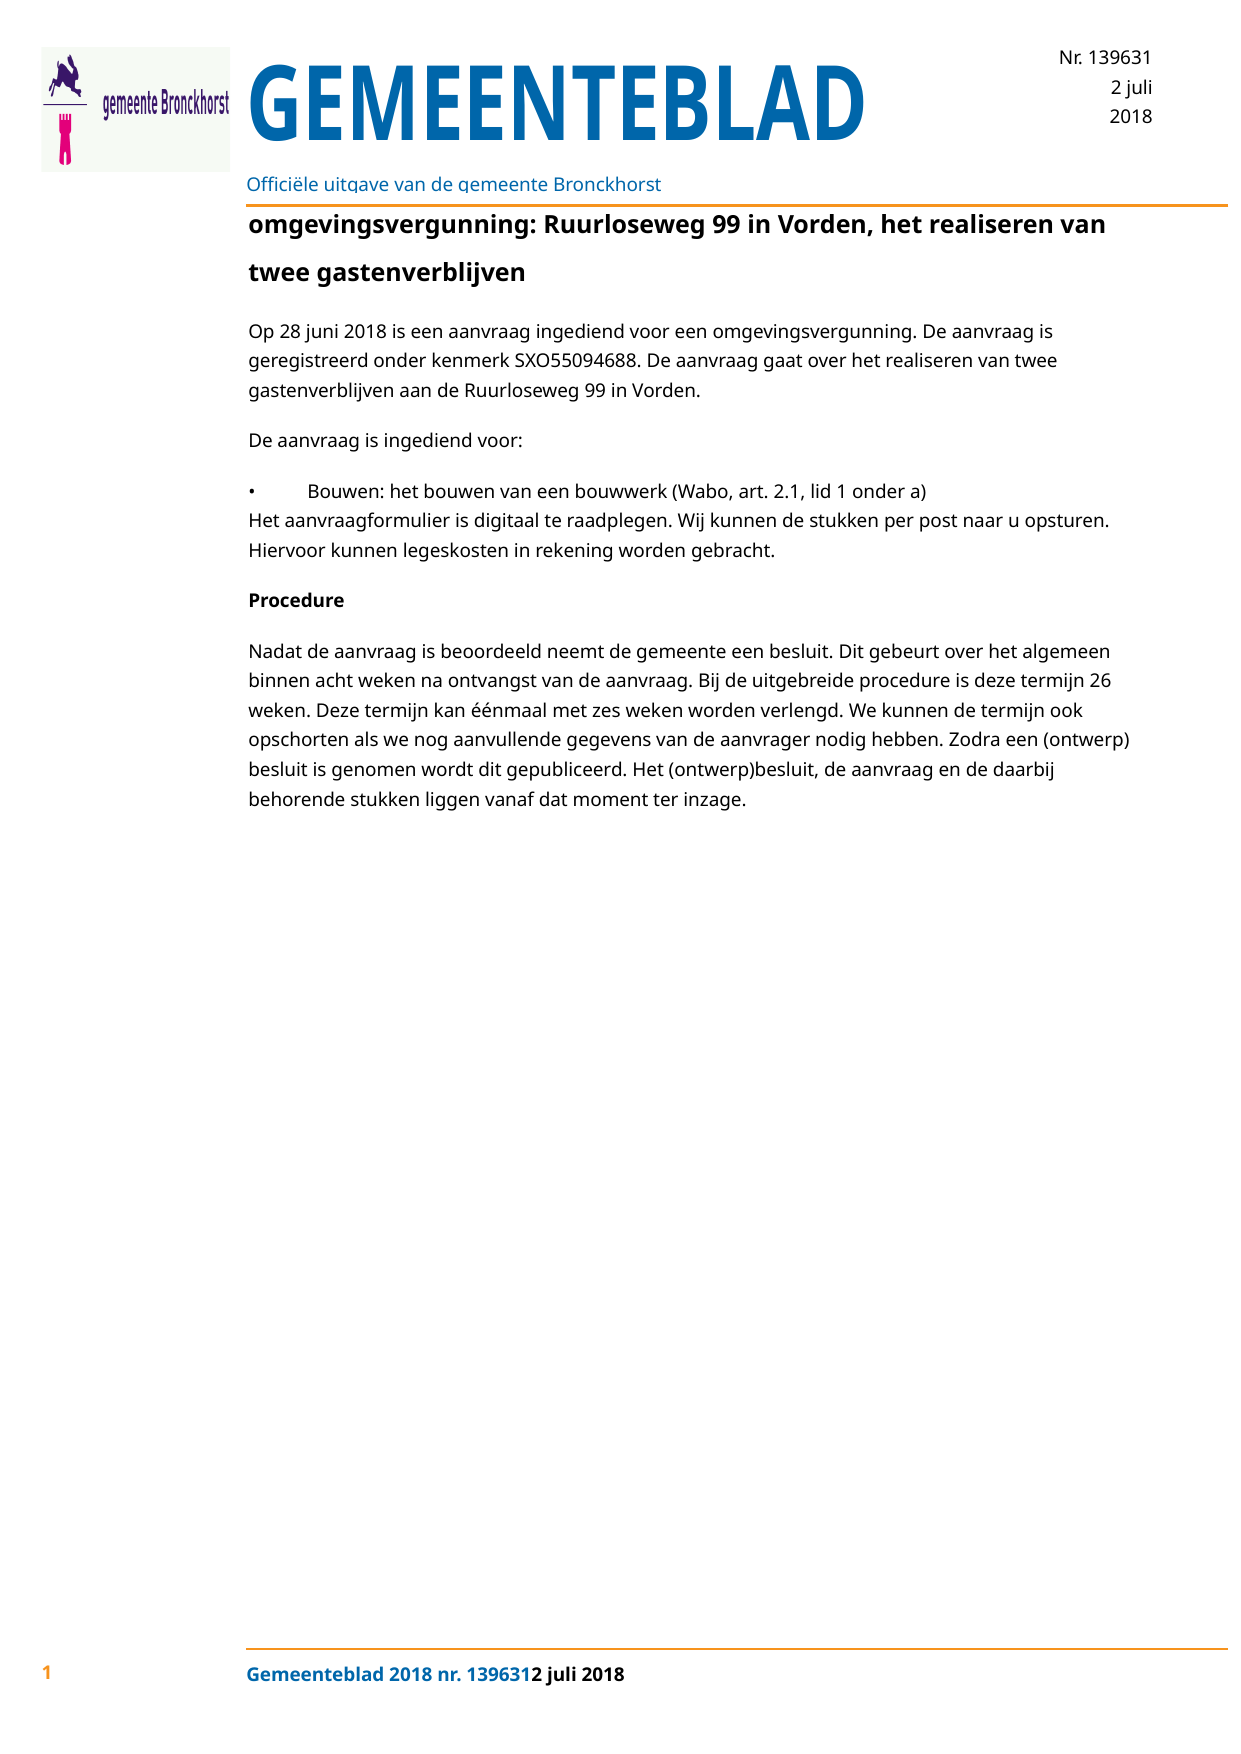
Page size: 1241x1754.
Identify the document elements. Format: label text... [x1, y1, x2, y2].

text Nadat de aanvraag is beoordeeld neemt de gemeente een besluit. Dit gebeurt over het algemeen binnen acht weken na ontvangst van de aanvraag. Bij de uitgebreide procedure is deze termijn 26 weken. Deze termijn kan éénmaal met zes weken worden verlengd. We kunnen de termijn ook opschorten als we nog aanvullende gegevens van de aanvrager nodig hebben. Zodra een (ontwerp) besluit is genomen wordt dit gepubliceerd. Het (ontwerp)besluit, de aanvraag en de daarbij behorende stukken liggen vanaf dat moment ter inzage. [248, 638, 1152, 812]
text Procedure [248, 587, 1152, 613]
list Bouwen: het bouwen van een bouwwerk (Wabo, art. 2.1, lid 1 onder a) [248, 478, 1152, 504]
text omgevingsvergunning: Ruurloseweg 99 in Vorden, het realiseren van twee gastenverblijven [248, 207, 1152, 288]
text Op 28 juni 2018 is een aanvraag ingediend voor een omgevingsvergunning. De aanvraag is geregistreerd onder kenmerk SXO55094688. De aanvraag gaat over het realiseren van twee gastenverblijven aan de Ruurloseweg 99 in Vorden. [248, 318, 1152, 403]
text De aanvraag is ingediend voor: [248, 427, 1152, 453]
picture [41, 47, 231, 172]
text Het aanvraagformulier is digitaal te raadplegen. Wij kunnen de stukken per post naar u opsturen. Hiervoor kunnen legeskosten in rekening worden gebracht. [248, 507, 1152, 563]
